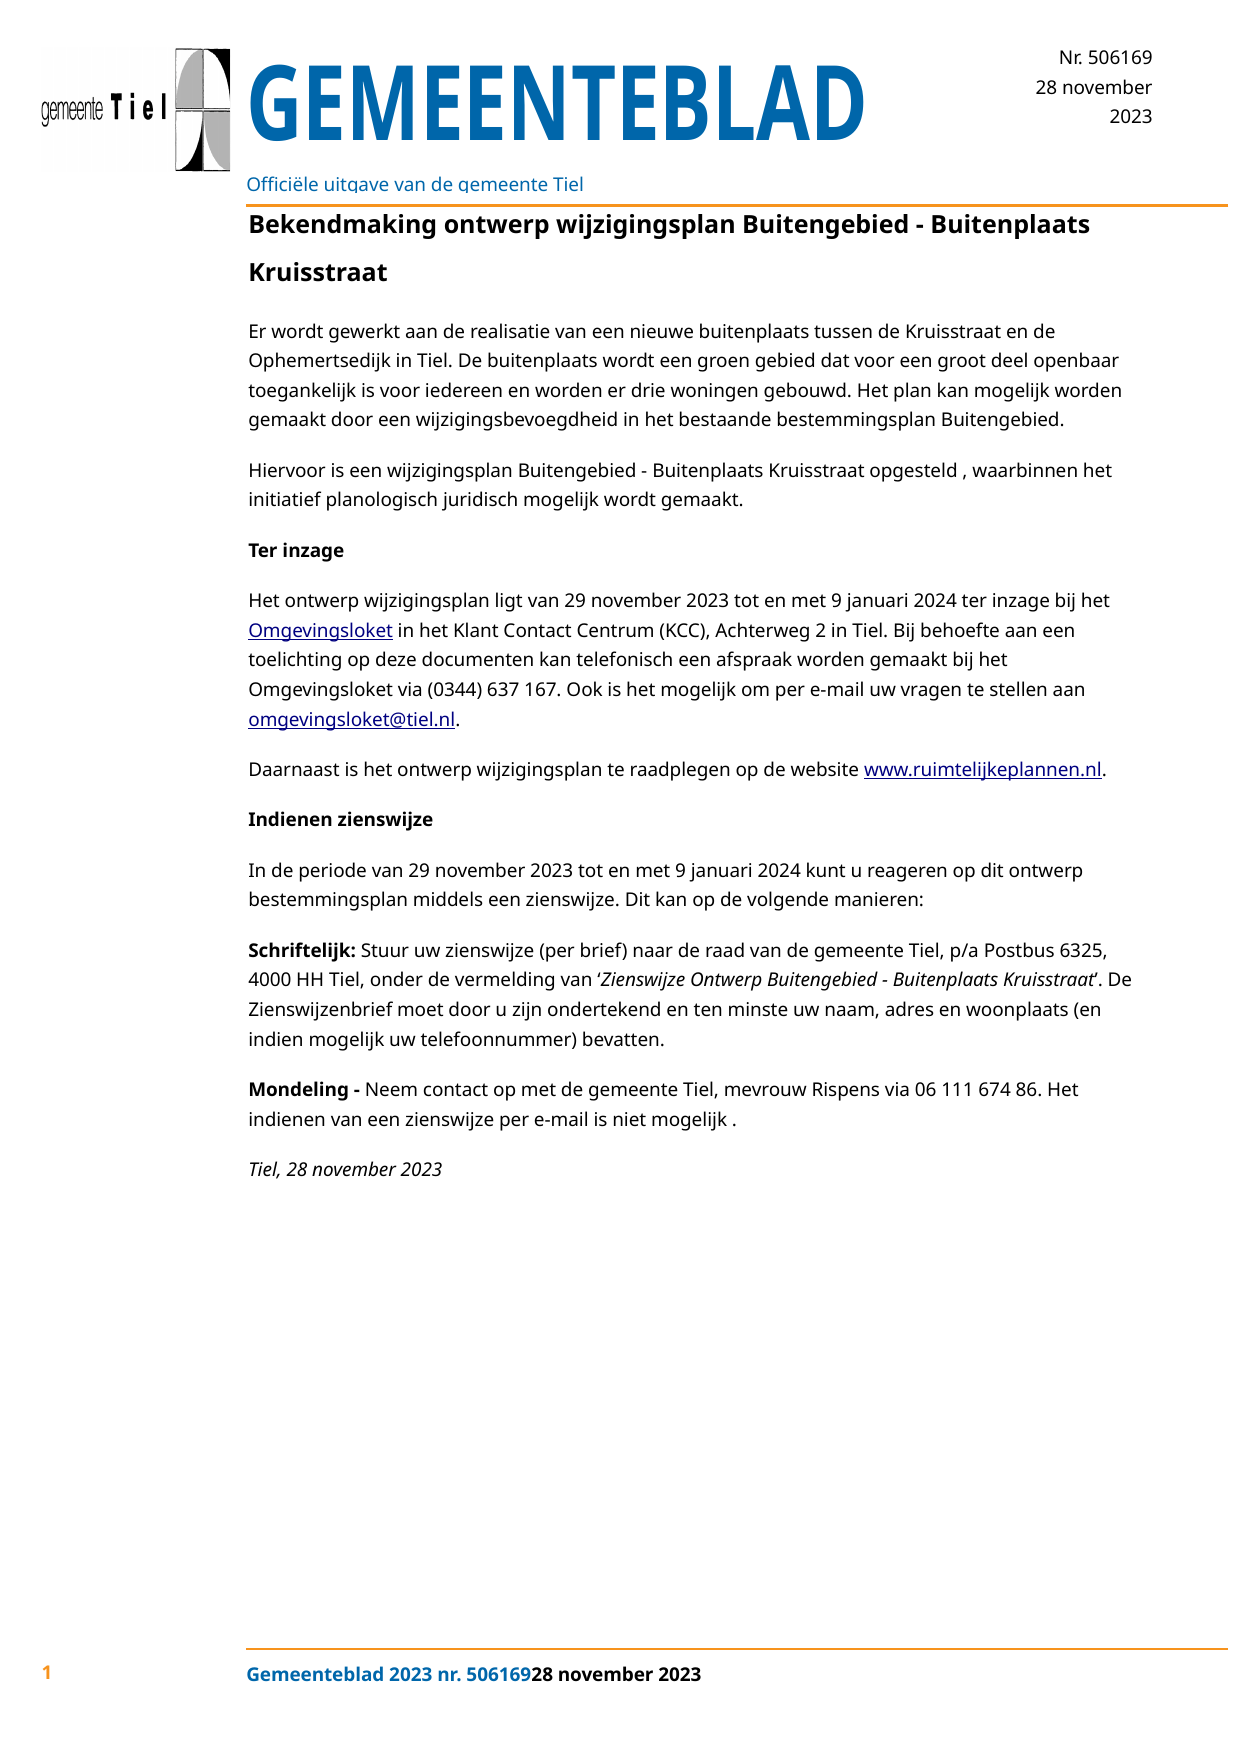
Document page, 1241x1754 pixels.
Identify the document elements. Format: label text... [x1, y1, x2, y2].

text Tiel, 28 november 2023 [248, 1156, 1152, 1182]
text Er wordt gewerkt aan de realisatie van een nieuwe buitenplaats tussen de Kruisstraat en de Ophemertsedijk in Tiel. De buitenplaats wordt een groen gebied dat voor een groot deel openbaar toegankelijk is voor iedereen en worden er drie woningen gebouwd. Het plan kan mogelijk worden gemaakt door een wijzigingsbevoegdheid in het bestaande bestemmingsplan Buitengebied. [248, 318, 1152, 432]
text In de periode van 29 november 2023 tot en met 9 januari 2024 kunt u reageren op dit ontwerp bestemmingsplan middels een zienswijze. Dit kan op de volgende manieren: [248, 857, 1152, 912]
text Ter inzage [248, 537, 1152, 563]
picture [41, 47, 231, 172]
text Indienen zienswijze [248, 807, 1152, 832]
text Het ontwerp wijzigingsplan ligt van 29 november 2023 tot en met 9 januari 2024 ter inzage bij het Omgevingsloket in het Klant Contact Centrum (KCC), Achterweg 2 in Tiel. Bij behoefte aan een toelichting op deze documenten kan telefonisch een afspraak worden gemaakt bij het Omgevingsloket via (0344) 637 167. Ook is het mogelijk om per e-mail uw vragen te stellen aan omgevingsloket@tiel.nl. [248, 587, 1152, 732]
text Daarnaast is het ontwerp wijzigingsplan te raadplegen op de website www.ruimtelijkeplannen.nl. [248, 756, 1152, 782]
text Hiervoor is een wijzigingsplan Buitengebied - Buitenplaats Kruisstraat opgesteld , waarbinnen het initiatief planologisch juridisch mogelijk wordt gemaakt. [248, 457, 1152, 512]
text Schriftelijk: Stuur uw zienswijze (per brief) naar de raad van de gemeente Tiel, p/a Postbus 6325, 4000 HH Tiel, onder de vermelding van ‘Zienswijze Ontwerp Buitengebied - Buitenplaats Kruisstraat’. De Zienswijzenbrief moet door u zijn ondertekend en ten minste uw naam, adres en woonplaats (en indien mogelijk uw telefoonnummer) bevatten. [248, 937, 1152, 1052]
text Bekendmaking ontwerp wijzigingsplan Buitengebied - Buitenplaats Kruisstraat [248, 207, 1152, 288]
text Mondeling - Neem contact op met de gemeente Tiel, mevrouw Rispens via 06 111 674 86. Het indienen van een zienswijze per e-mail is niet mogelijk . [248, 1076, 1152, 1132]
